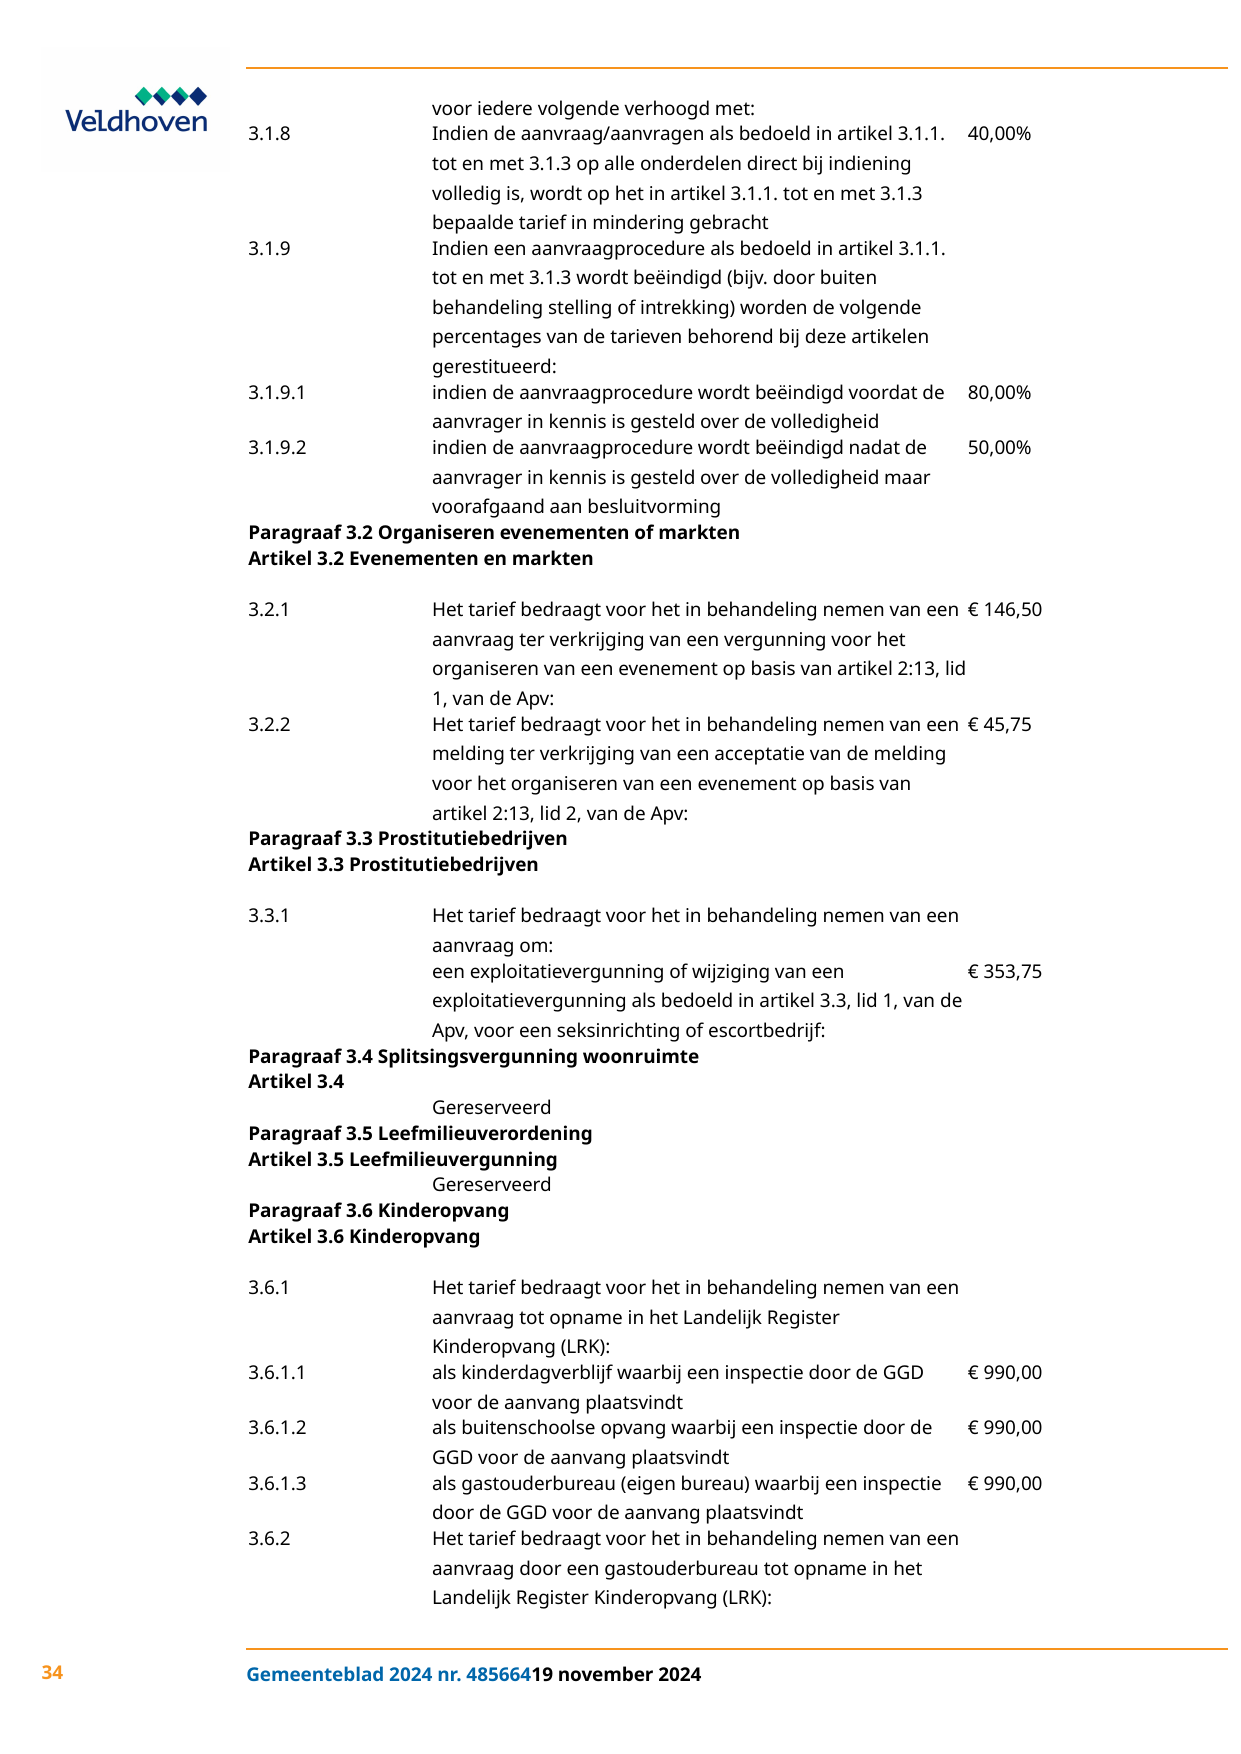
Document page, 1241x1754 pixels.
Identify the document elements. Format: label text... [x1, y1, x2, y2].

table_cell Gereserveerd [432, 1171, 968, 1197]
table_cell 3.1.9 [248, 235, 432, 379]
table_cell een exploitatievergunning of wijziging van een exploitatievergunning als bedoeld in artikel 3.3, lid 1, van de Apv, voor een seksinrichting of escortbedrijf: [432, 958, 968, 1043]
table_cell [248, 1249, 432, 1274]
table_cell [248, 95, 432, 121]
table_cell Het tarief bedraagt voor het in behandeling nemen van een aanvraag tot opname in het Landelijk Register Kinderopvang (LRK): [432, 1274, 968, 1359]
table_cell Artikel 3.4 [248, 1069, 1152, 1094]
table_cell 80,00% [968, 379, 1152, 434]
table_cell [968, 903, 1152, 958]
table_cell [968, 877, 1152, 903]
table_cell Het tarief bedraagt voor het in behandeling nemen van een aanvraag door een gastouderbureau tot opname in het Landelijk Register Kinderopvang (LRK): [432, 1525, 968, 1610]
table_cell € 146,50 [968, 596, 1152, 711]
table_cell [248, 1094, 432, 1120]
table_cell 3.1.9.1 [248, 379, 432, 434]
table_cell Gereserveerd [432, 1094, 968, 1120]
table_cell Paragraaf 3.3 Prostitutiebedrijven [248, 825, 1152, 851]
table_cell [968, 235, 1152, 379]
table_cell Paragraaf 3.5 Leefmilieuverordening [248, 1120, 1152, 1146]
table_cell als buitenschoolse opvang waarbij een inspectie door de GGD voor de aanvang plaatsvindt [432, 1415, 968, 1470]
table_cell Paragraaf 3.6 Kinderopvang [248, 1197, 1152, 1223]
table_cell [968, 571, 1152, 596]
table_cell indien de aanvraagprocedure wordt beëindigd voordat de aanvrager in kennis is gesteld over de volledigheid [432, 379, 968, 434]
table_cell 3.6.1.3 [248, 1470, 432, 1525]
table_cell 3.2.1 [248, 596, 432, 711]
table_cell [432, 1249, 968, 1274]
table_cell Paragraaf 3.4 Splitsingsvergunning woonruimte [248, 1043, 1152, 1068]
table_cell € 990,00 [968, 1415, 1152, 1470]
table_cell 3.6.1.2 [248, 1415, 432, 1470]
table_cell als gastouderbureau (eigen bureau) waarbij een inspectie door de GGD voor de aanvang plaatsvindt [432, 1470, 968, 1525]
table_cell 3.1.8 [248, 121, 432, 235]
table_cell 3.1.9.2 [248, 434, 432, 519]
table_cell [968, 1249, 1152, 1274]
table_cell [248, 958, 432, 1043]
table_cell Het tarief bedraagt voor het in behandeling nemen van een aanvraag ter verkrijging van een vergunning voor het organiseren van een evenement op basis van artikel 2:13, lid 1, van de Apv: [432, 596, 968, 711]
table_cell [248, 571, 432, 596]
table_cell indien de aanvraagprocedure wordt beëindigd nadat de aanvrager in kennis is gesteld over de volledigheid maar voorafgaand aan besluitvorming [432, 434, 968, 519]
table_cell 50,00% [968, 434, 1152, 519]
table_cell Indien een aanvraagprocedure als bedoeld in artikel 3.1.1. tot en met 3.1.3 wordt beëindigd (bijv. door buiten behandeling stelling of intrekking) worden de volgende percentages van de tarieven behorend bij deze artikelen gerestitueerd: [432, 235, 968, 379]
table_cell voor iedere volgende verhoogd met: [432, 95, 968, 121]
table_cell Paragraaf 3.2 Organiseren evenementen of markten [248, 519, 1152, 545]
table_cell € 45,75 [968, 711, 1152, 825]
table_cell Het tarief bedraagt voor het in behandeling nemen van een melding ter verkrijging van een acceptatie van de melding voor het organiseren van een evenement op basis van artikel 2:13, lid 2, van de Apv: [432, 711, 968, 825]
table_cell [968, 1274, 1152, 1359]
table_cell Artikel 3.2 Evenementen en markten [248, 545, 1152, 571]
table_cell Artikel 3.5 Leefmilieuvergunning [248, 1146, 1152, 1171]
table_cell [968, 1171, 1152, 1197]
table_cell € 990,00 [968, 1470, 1152, 1525]
table_cell [432, 877, 968, 903]
table_cell 3.6.2 [248, 1525, 432, 1610]
table_cell [248, 877, 432, 903]
table_cell als kinderdagverblijf waarbij een inspectie door de GGD voor de aanvang plaatsvindt [432, 1359, 968, 1414]
table_cell 3.2.2 [248, 711, 432, 825]
table_cell € 990,00 [968, 1359, 1152, 1414]
table_cell 40,00% [968, 121, 1152, 235]
picture [41, 47, 231, 172]
table_cell 3.6.1.1 [248, 1359, 432, 1414]
table_cell [968, 1094, 1152, 1120]
table_cell Artikel 3.6 Kinderopvang [248, 1223, 1152, 1249]
table_cell [248, 1171, 432, 1197]
table_cell 3.3.1 [248, 903, 432, 958]
table_cell [968, 1525, 1152, 1610]
table_cell [968, 95, 1152, 121]
table_cell Het tarief bedraagt voor het in behandeling nemen van een aanvraag om: [432, 903, 968, 958]
table_cell Indien de aanvraag/aanvragen als bedoeld in artikel 3.1.1. tot en met 3.1.3 op alle onderdelen direct bij indiening volledig is, wordt op het in artikel 3.1.1. tot en met 3.1.3 bepaalde tarief in mindering gebracht [432, 121, 968, 235]
table_cell [432, 571, 968, 596]
table_cell Artikel 3.3 Prostitutiebedrijven [248, 851, 1152, 877]
table_cell 3.6.1 [248, 1274, 432, 1359]
table_cell € 353,75 [968, 958, 1152, 1043]
